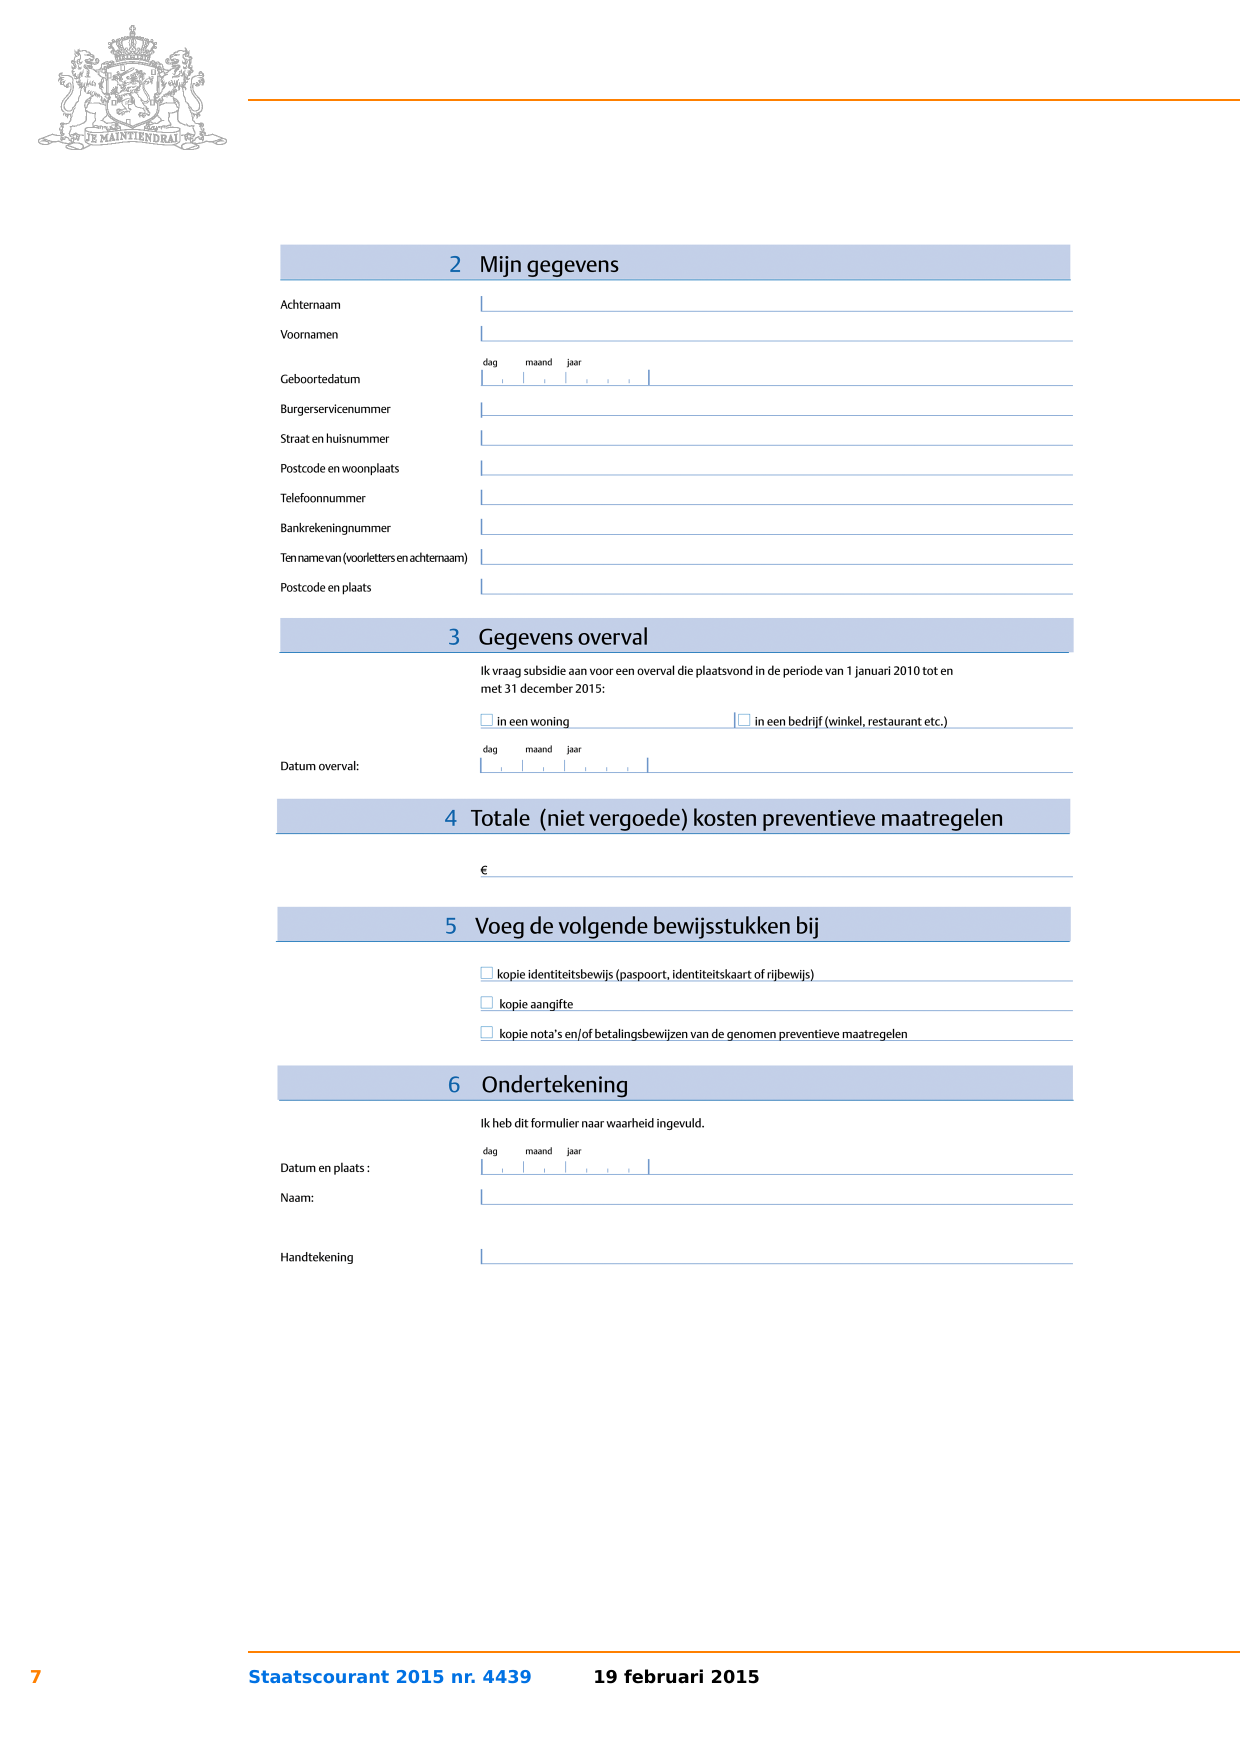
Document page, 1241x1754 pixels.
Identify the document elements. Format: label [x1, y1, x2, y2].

picture [248, 151, 1134, 1404]
picture [38, 25, 227, 150]
